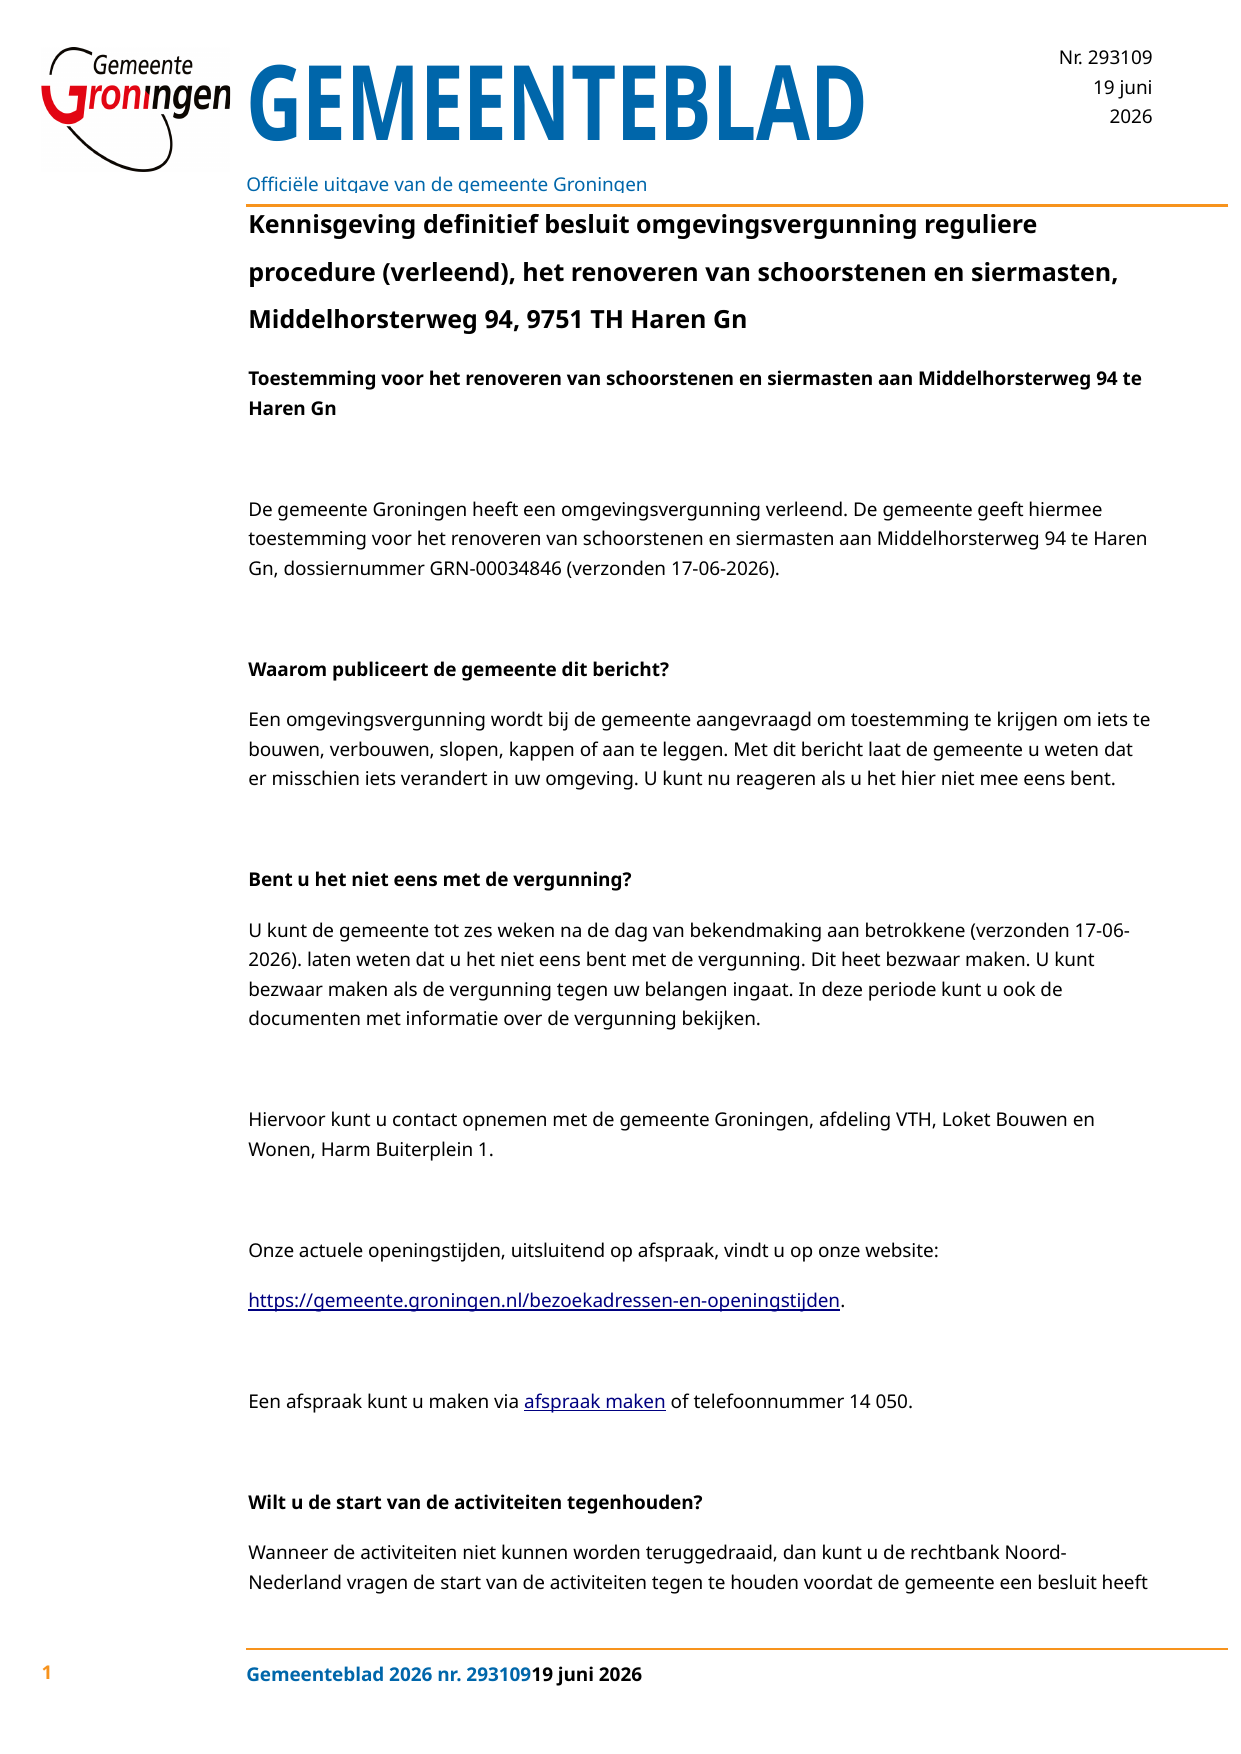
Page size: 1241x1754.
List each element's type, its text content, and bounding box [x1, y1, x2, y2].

picture [41, 47, 231, 172]
text Waarom publiceert de gemeente dit bericht? [248, 656, 1152, 682]
text Onze actuele openingstijden, uitsluitend op afspraak, vindt u op onze website: [248, 1237, 1152, 1262]
text Een afspraak kunt u maken via afspraak maken of telefoonnummer 14 050. [248, 1388, 1152, 1414]
text Bent u het niet eens met de vergunning? [248, 866, 1152, 892]
text Wilt u de start van de activiteiten tegenhouden? [248, 1489, 1152, 1514]
text Hiervoor kunt u contact opnemen met de gemeente Groningen, afdeling VTH, Loket Bouwen en Wonen, Harm Buiterplein 1. [248, 1106, 1152, 1162]
text Een omgevingsvergunning wordt bij de gemeente aangevraagd om toestemming te krijgen om iets te bouwen, verbouwen, slopen, kappen of aan te leggen. Met dit bericht laat de gemeente u weten dat er misschien iets verandert in uw omgeving. U kunt nu reageren als u het hier niet mee eens bent. [248, 706, 1152, 791]
text De gemeente Groningen heeft een omgevingsvergunning verleend. De gemeente geeft hiermee toestemming voor het renoveren van schoorstenen en siermasten aan Middelhorsterweg 94 te Haren Gn, dossiernummer GRN-00034846 (verzonden 17-06-2026). [248, 496, 1152, 581]
text Kennisgeving definitief besluit omgevingsvergunning reguliere procedure (verleend), het renoveren van schoorstenen en siermasten, Middelhorsterweg 94, 9751 TH Haren Gn [248, 207, 1152, 336]
text Toestemming voor het renoveren van schoorstenen en siermasten aan Middelhorsterweg 94 te Haren Gn [248, 366, 1152, 421]
text U kunt de gemeente tot zes weken na de dag van bekendmaking aan betrokkene (verzonden 17-06-2026). laten weten dat u het niet eens bent met de vergunning. Dit heet bezwaar maken. U kunt bezwaar maken als de vergunning tegen uw belangen ingaat. In deze periode kunt u ook de documenten met informatie over de vergunning bekijken. [248, 917, 1152, 1031]
text Wanneer de activiteiten niet kunnen worden teruggedraaid, dan kunt u de rechtbank Noord-Nederland vragen de start van de activiteiten tegen te houden voordat de gemeente een besluit heeft [248, 1539, 1152, 1594]
text https://gemeente.groningen.nl/bezoekadressen-en-openingstijden. [248, 1287, 1152, 1313]
